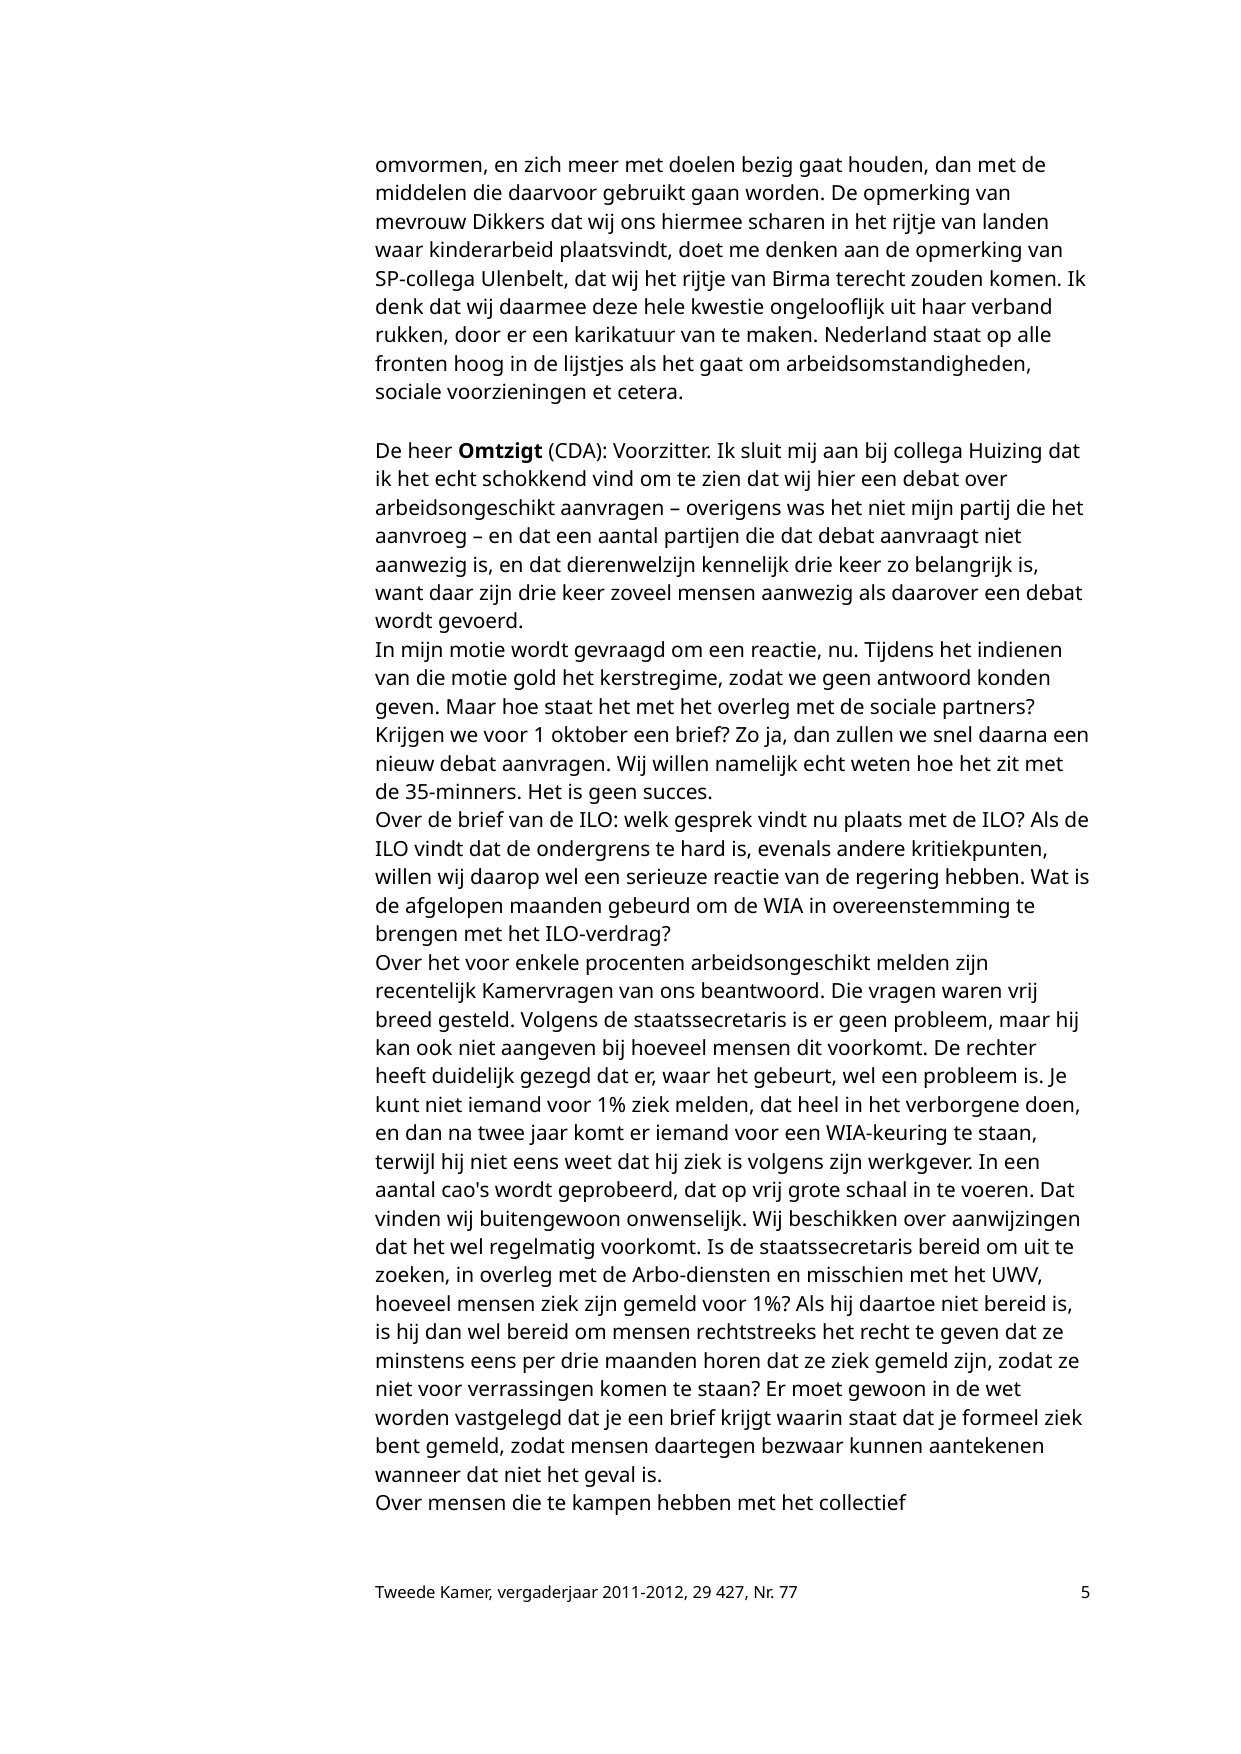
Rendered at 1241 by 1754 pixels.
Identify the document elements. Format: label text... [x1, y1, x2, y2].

text Over de brief van de ILO: welk gesprek vindt nu plaats met de ILO? Als de ILO vindt dat de ondergrens te hard is, evenals andere kritiekpunten, willen wij daarop wel een serieuze reactie van de regering hebben. Wat is de afgelopen maanden gebeurd om de WIA in overeenstemming te brengen met het ILO-verdrag? [375, 806, 1090, 948]
text Over mensen die te kampen hebben met het collectief [375, 1488, 1090, 1517]
text Over het voor enkele procenten arbeidsongeschikt melden zijn recentelijk Kamervragen van ons beantwoord. Die vragen waren vrij breed gesteld. Volgens de staatssecretaris is er geen probleem, maar hij kan ook niet aangeven bij hoeveel mensen dit voorkomt. De rechter heeft duidelijk gezegd dat er, waar het gebeurt, wel een probleem is. Je kunt niet iemand voor 1% ziek melden, dat heel in het verborgene doen, en dan na twee jaar komt er iemand voor een WIA-keuring te staan, terwijl hij niet eens weet dat hij ziek is volgens zijn werkgever. In een aantal cao's wordt geprobeerd, dat op vrij grote schaal in te voeren. Dat vinden wij buitengewoon onwenselijk. Wij beschikken over aanwijzingen dat het wel regelmatig voorkomt. Is de staatssecretaris bereid om uit te zoeken, in overleg met de Arbo-diensten en misschien met het UWV, hoeveel mensen ziek zijn gemeld voor 1%? Als hij daartoe niet bereid is, is hij dan wel bereid om mensen rechtstreeks het recht te geven dat ze minstens eens per drie maanden horen dat ze ziek gemeld zijn, zodat ze niet voor verrassingen komen te staan? Er moet gewoon in de wet worden vastgelegd dat je een brief krijgt waarin staat dat je formeel ziek bent gemeld, zodat mensen daartegen bezwaar kunnen aantekenen wanneer dat niet het geval is. [375, 948, 1090, 1488]
text omvormen, en zich meer met doelen bezig gaat houden, dan met de middelen die daarvoor gebruikt gaan worden. De opmerking van mevrouw Dikkers dat wij ons hiermee scharen in het rijtje van landen waar kinderarbeid plaatsvindt, doet me denken aan de opmerking van SP-collega Ulenbelt, dat wij het rijtje van Birma terecht zouden komen. Ik denk dat wij daarmee deze hele kwestie ongelooflijk uit haar verband rukken, door er een karikatuur van te maken. Nederland staat op alle fronten hoog in de lijstjes als het gaat om arbeidsomstandigheden, sociale voorzieningen et cetera. [375, 150, 1090, 406]
text De heer Omtzigt (CDA): Voorzitter. Ik sluit mij aan bij collega Huizing dat ik het echt schokkend vind om te zien dat wij hier een debat over arbeidsongeschikt aanvragen – overigens was het niet mijn partij die het aanvroeg – en dat een aantal partijen die dat debat aanvraagt niet aanwezig is, en dat dierenwelzijn kennelijk drie keer zo belangrijk is, want daar zijn drie keer zoveel mensen aanwezig als daarover een debat wordt gevoerd. [375, 436, 1090, 635]
text In mijn motie wordt gevraagd om een reactie, nu. Tijdens het indienen van die motie gold het kerstregime, zodat we geen antwoord konden geven. Maar hoe staat het met het overleg met de sociale partners? Krijgen we voor 1 oktober een brief? Zo ja, dan zullen we snel daarna een nieuw debat aanvragen. Wij willen namelijk echt weten hoe het zit met de 35-minners. Het is geen succes. [375, 635, 1090, 806]
